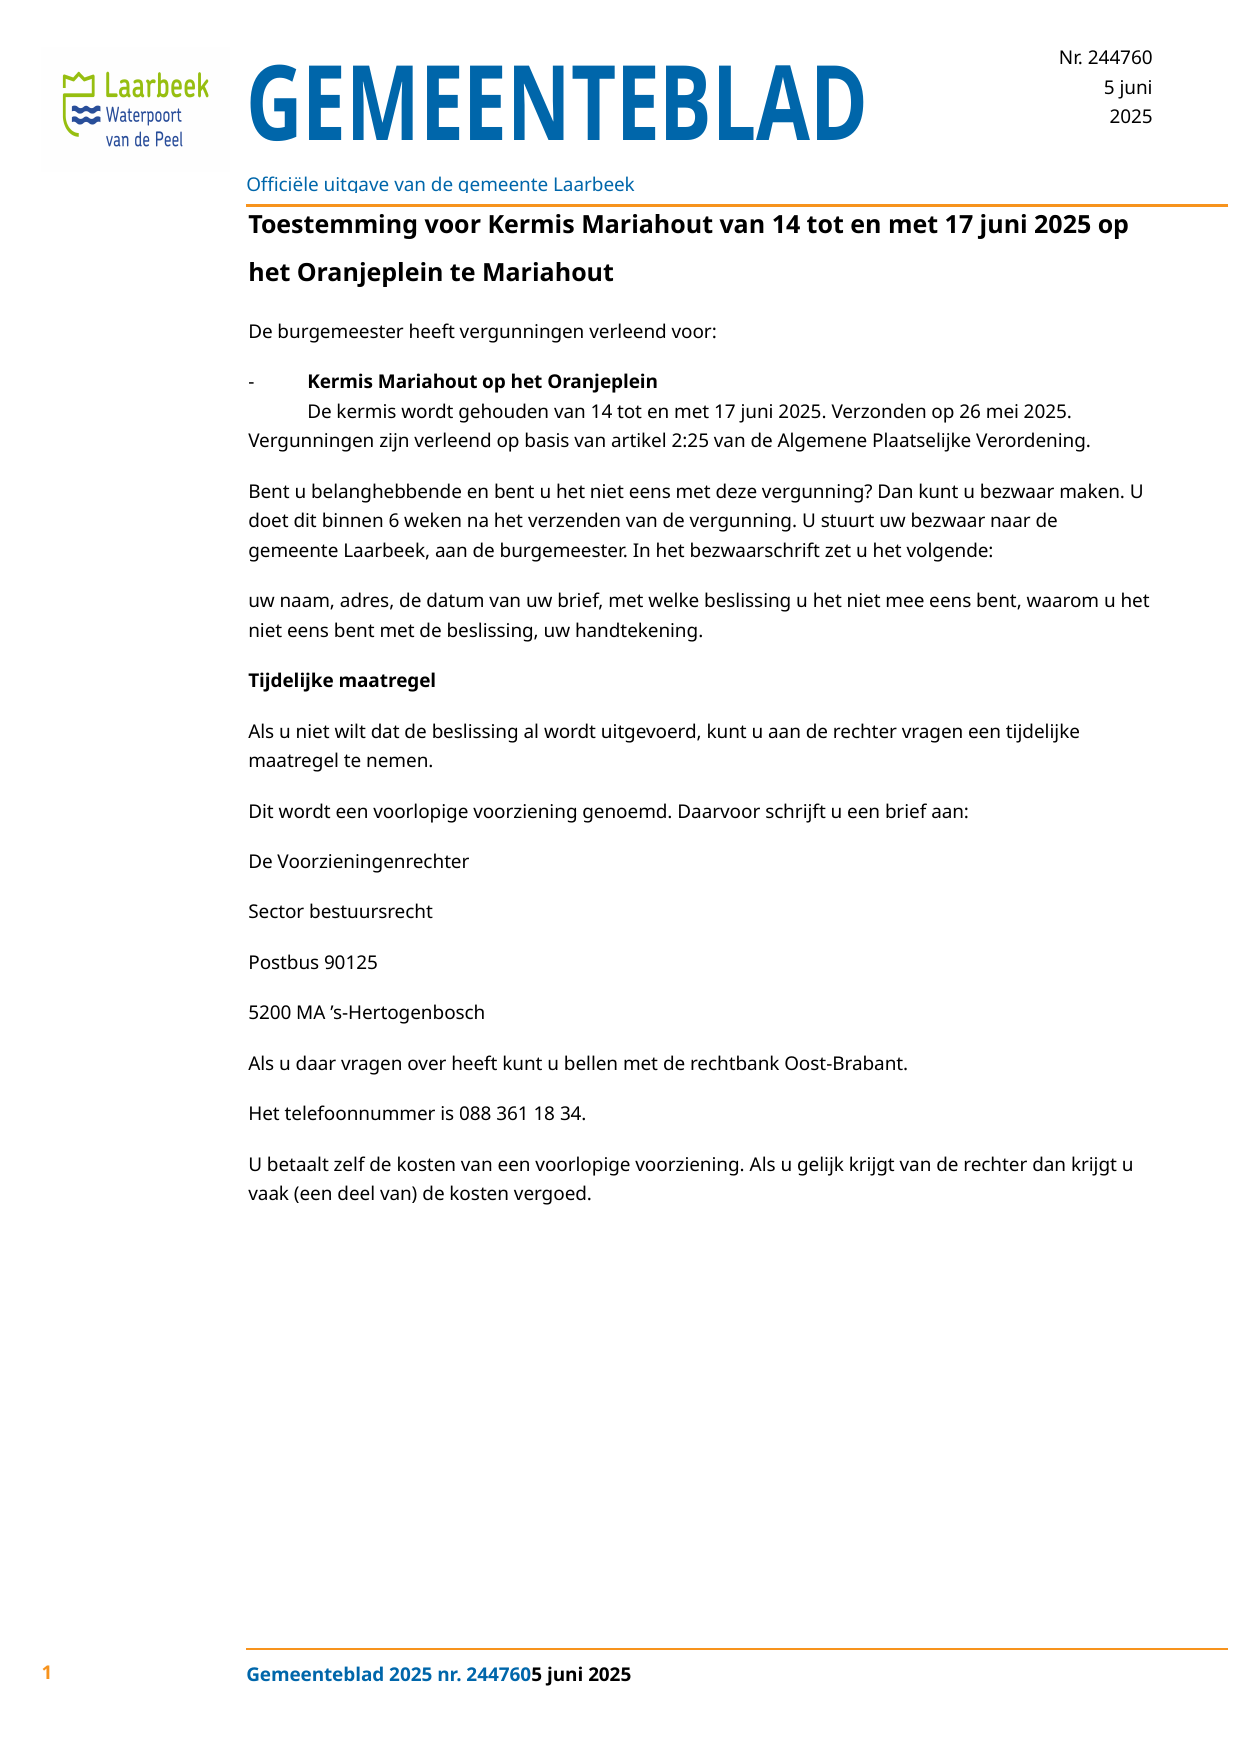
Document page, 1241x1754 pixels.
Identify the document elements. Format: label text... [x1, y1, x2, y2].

text De Voorzieningenrechter [248, 848, 1152, 874]
list Kermis Mariahout op het Oranjeplein [248, 368, 1152, 394]
text Vergunningen zijn verleend op basis van artikel 2:25 van de Algemene Plaatselijke Verordening. [248, 427, 1152, 453]
text Dit wordt een voorlopige voorziening genoemd. Daarvoor schrijft u een brief aan: [248, 798, 1152, 824]
text U betaalt zelf de kosten van een voorlopige voorziening. Als u gelijk krijgt van de rechter dan krijgt u vaak (een deel van) de kosten vergoed. [248, 1151, 1152, 1206]
text 5200 MA ’s-Hertogenbosch [248, 999, 1152, 1025]
picture [41, 47, 231, 172]
text Als u daar vragen over heeft kunt u bellen met de rechtbank Oost-Brabant. [248, 1050, 1152, 1076]
list De kermis wordt gehouden van 14 tot en met 17 juni 2025. Verzonden op 26 mei 2025. [248, 398, 1152, 424]
text Postbus 90125 [248, 949, 1152, 975]
text Sector bestuursrecht [248, 899, 1152, 924]
text Als u niet wilt dat de beslissing al wordt uitgevoerd, kunt u aan de rechter vragen een tijdelijke maatregel te nemen. [248, 718, 1152, 773]
text Toestemming voor Kermis Mariahout van 14 tot en met 17 juni 2025 op het Oranjeplein te Mariahout [248, 207, 1152, 288]
text De burgemeester heeft vergunningen verleend voor: [248, 318, 1152, 344]
text Het telefoonnummer is 088 361 18 34. [248, 1100, 1152, 1126]
text Tijdelijke maatregel [248, 667, 1152, 693]
text uw naam, adres, de datum van uw brief, met welke beslissing u het niet mee eens bent, waarom u het niet eens bent met de beslissing, uw handtekening. [248, 587, 1152, 643]
text Bent u belanghebbende en bent u het niet eens met deze vergunning? Dan kunt u bezwaar maken. U doet dit binnen 6 weken na het verzenden van de vergunning. U stuurt uw bezwaar naar de gemeente Laarbeek, aan de burgemeester. In het bezwaarschrift zet u het volgende: [248, 478, 1152, 563]
